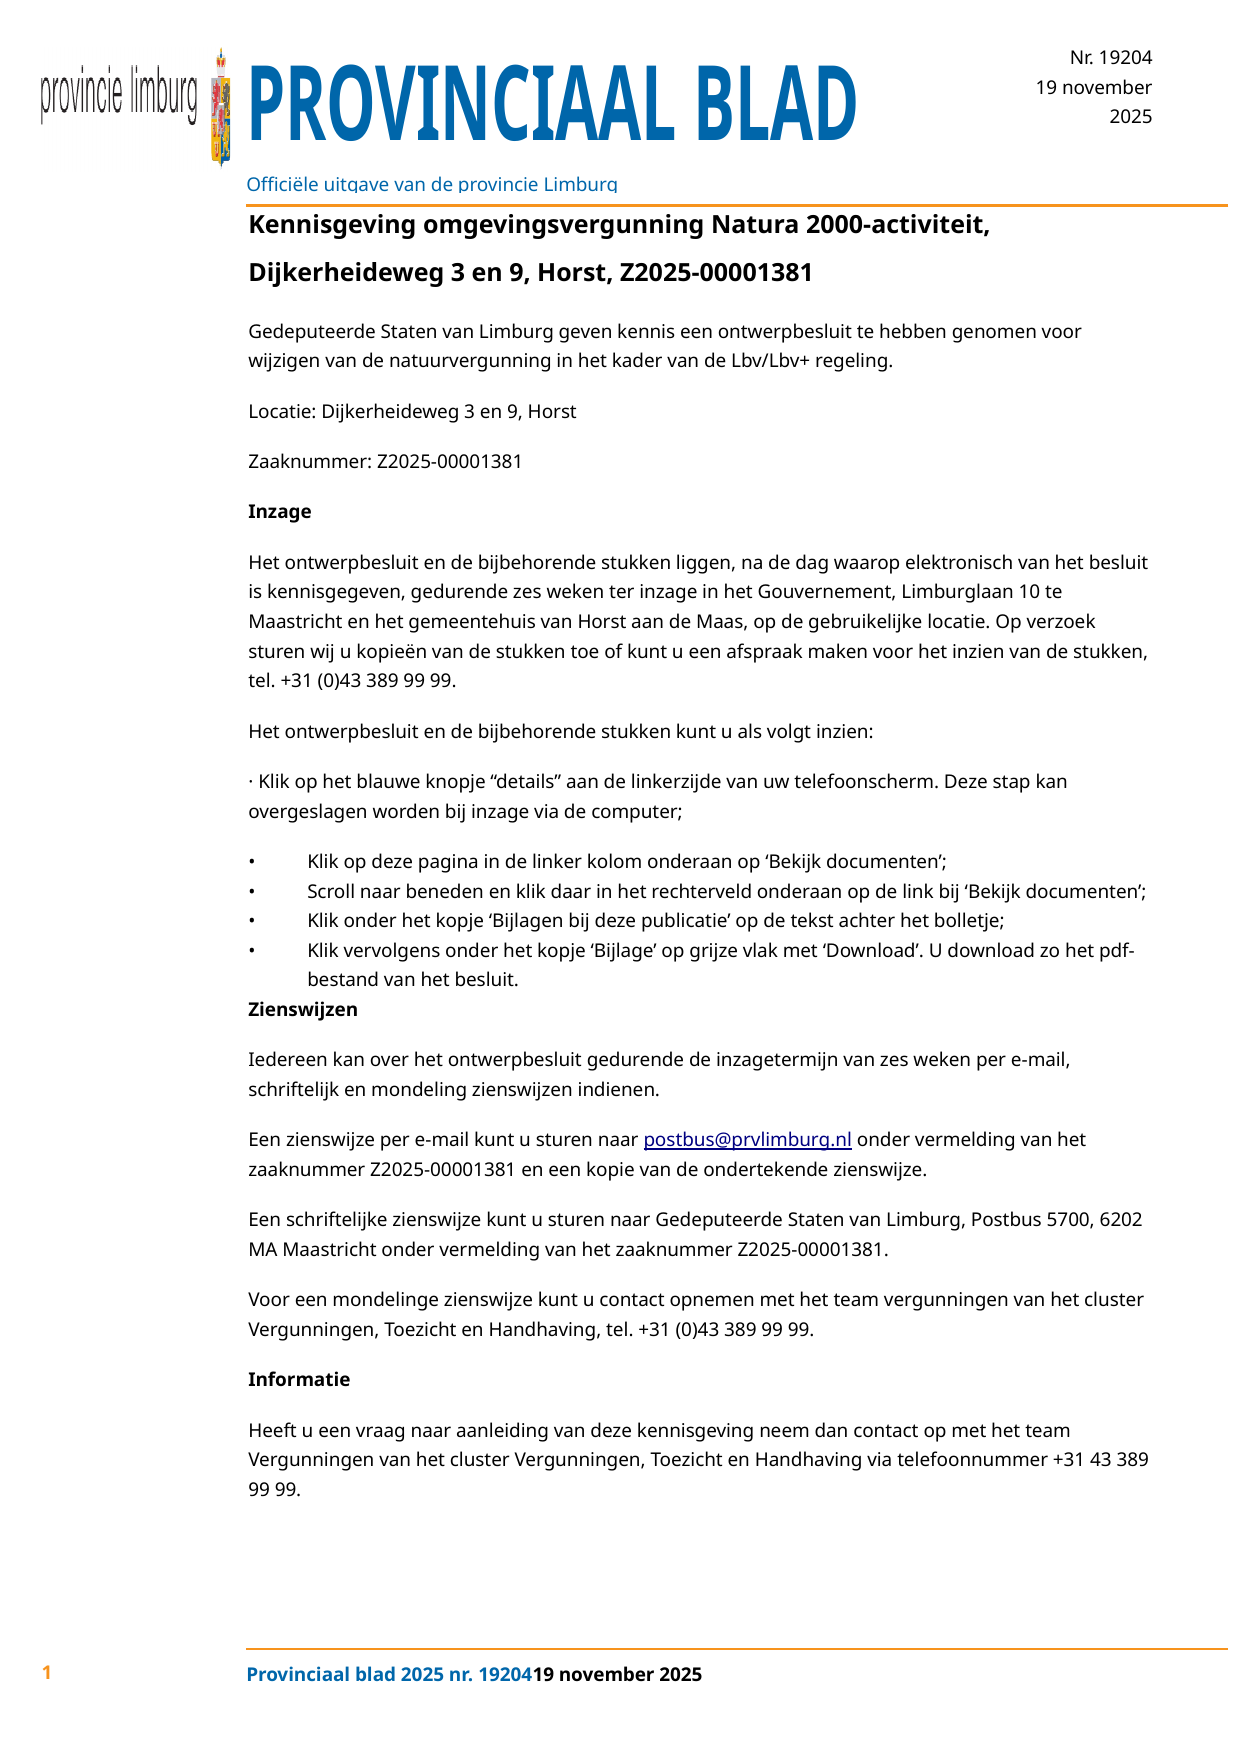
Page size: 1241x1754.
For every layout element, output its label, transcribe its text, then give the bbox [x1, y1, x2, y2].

list Klik onder het kopje ‘Bijlagen bij deze publicatie’ op de tekst achter het bolletje; [248, 907, 1152, 933]
text Heeft u een vraag naar aanleiding van deze kennisgeving neem dan contact op met het team Vergunningen van het cluster Vergunningen, Toezicht en Handhaving via telefoonnummer +31 43 389 99 99. [248, 1417, 1152, 1502]
text Een zienswijze per e-mail kunt u sturen naar postbus@prvlimburg.nl onder vermelding van het zaaknummer Z2025-00001381 en een kopie van de ondertekende zienswijze. [248, 1127, 1152, 1182]
text Zaaknummer: Z2025-00001381 [248, 448, 1152, 474]
text Gedeputeerde Staten van Limburg geven kennis een ontwerpbesluit te hebben genomen voor wijzigen van de natuurvergunning in het kader van de Lbv/Lbv+ regeling. [248, 318, 1152, 373]
text Locatie: Dijkerheideweg 3 en 9, Horst [248, 398, 1152, 424]
text Zienswijzen [248, 996, 1152, 1022]
text Voor een mondelinge zienswijze kunt u contact opnemen met het team vergunningen van het cluster Vergunningen, Toezicht en Handhaving, tel. +31 (0)43 389 99 99. [248, 1287, 1152, 1342]
text Kennisgeving omgevingsvergunning Natura 2000-activiteit, Dijkerheideweg 3 en 9, Horst, Z2025-00001381 [248, 207, 1152, 288]
text Informatie [248, 1367, 1152, 1392]
text Inzage [248, 499, 1152, 524]
text · Klik op het blauwe knopje “details” aan de linkerzijde van uw telefoonscherm. Deze stap kan overgeslagen worden bij inzage via de computer; [248, 768, 1152, 824]
list Klik op deze pagina in de linker kolom onderaan op ‘Bekijk documenten’; [248, 848, 1152, 874]
list Scroll naar beneden en klik daar in het rechterveld onderaan op de link bij ‘Bekijk documenten’; [248, 878, 1152, 904]
text Een schriftelijke zienswijze kunt u sturen naar Gedeputeerde Staten van Limburg, Postbus 5700, 6202 MA Maastricht onder vermelding van het zaaknummer Z2025-00001381. [248, 1207, 1152, 1262]
text Het ontwerpbesluit en de bijbehorende stukken liggen, na de dag waarop elektronisch van het besluit is kennisgegeven, gedurende zes weken ter inzage in het Gouvernement, Limburglaan 10 te Maastricht en het gemeentehuis van Horst aan de Maas, op de gebruikelijke locatie. Op verzoek sturen wij u kopieën van de stukken toe of kunt u een afspraak maken voor het inzien van de stukken, tel. +31 (0)43 389 99 99. [248, 549, 1152, 693]
text Iedereen kan over het ontwerpbesluit gedurende de inzagetermijn van zes weken per e-mail, schriftelijk en mondeling zienswijzen indienen. [248, 1047, 1152, 1102]
picture [41, 47, 231, 172]
list Klik vervolgens onder het kopje ‘Bijlage’ op grijze vlak met ‘Download’. U download zo het pdf-bestand van het besluit. [248, 937, 1152, 992]
text Het ontwerpbesluit en de bijbehorende stukken kunt u als volgt inzien: [248, 718, 1152, 744]
